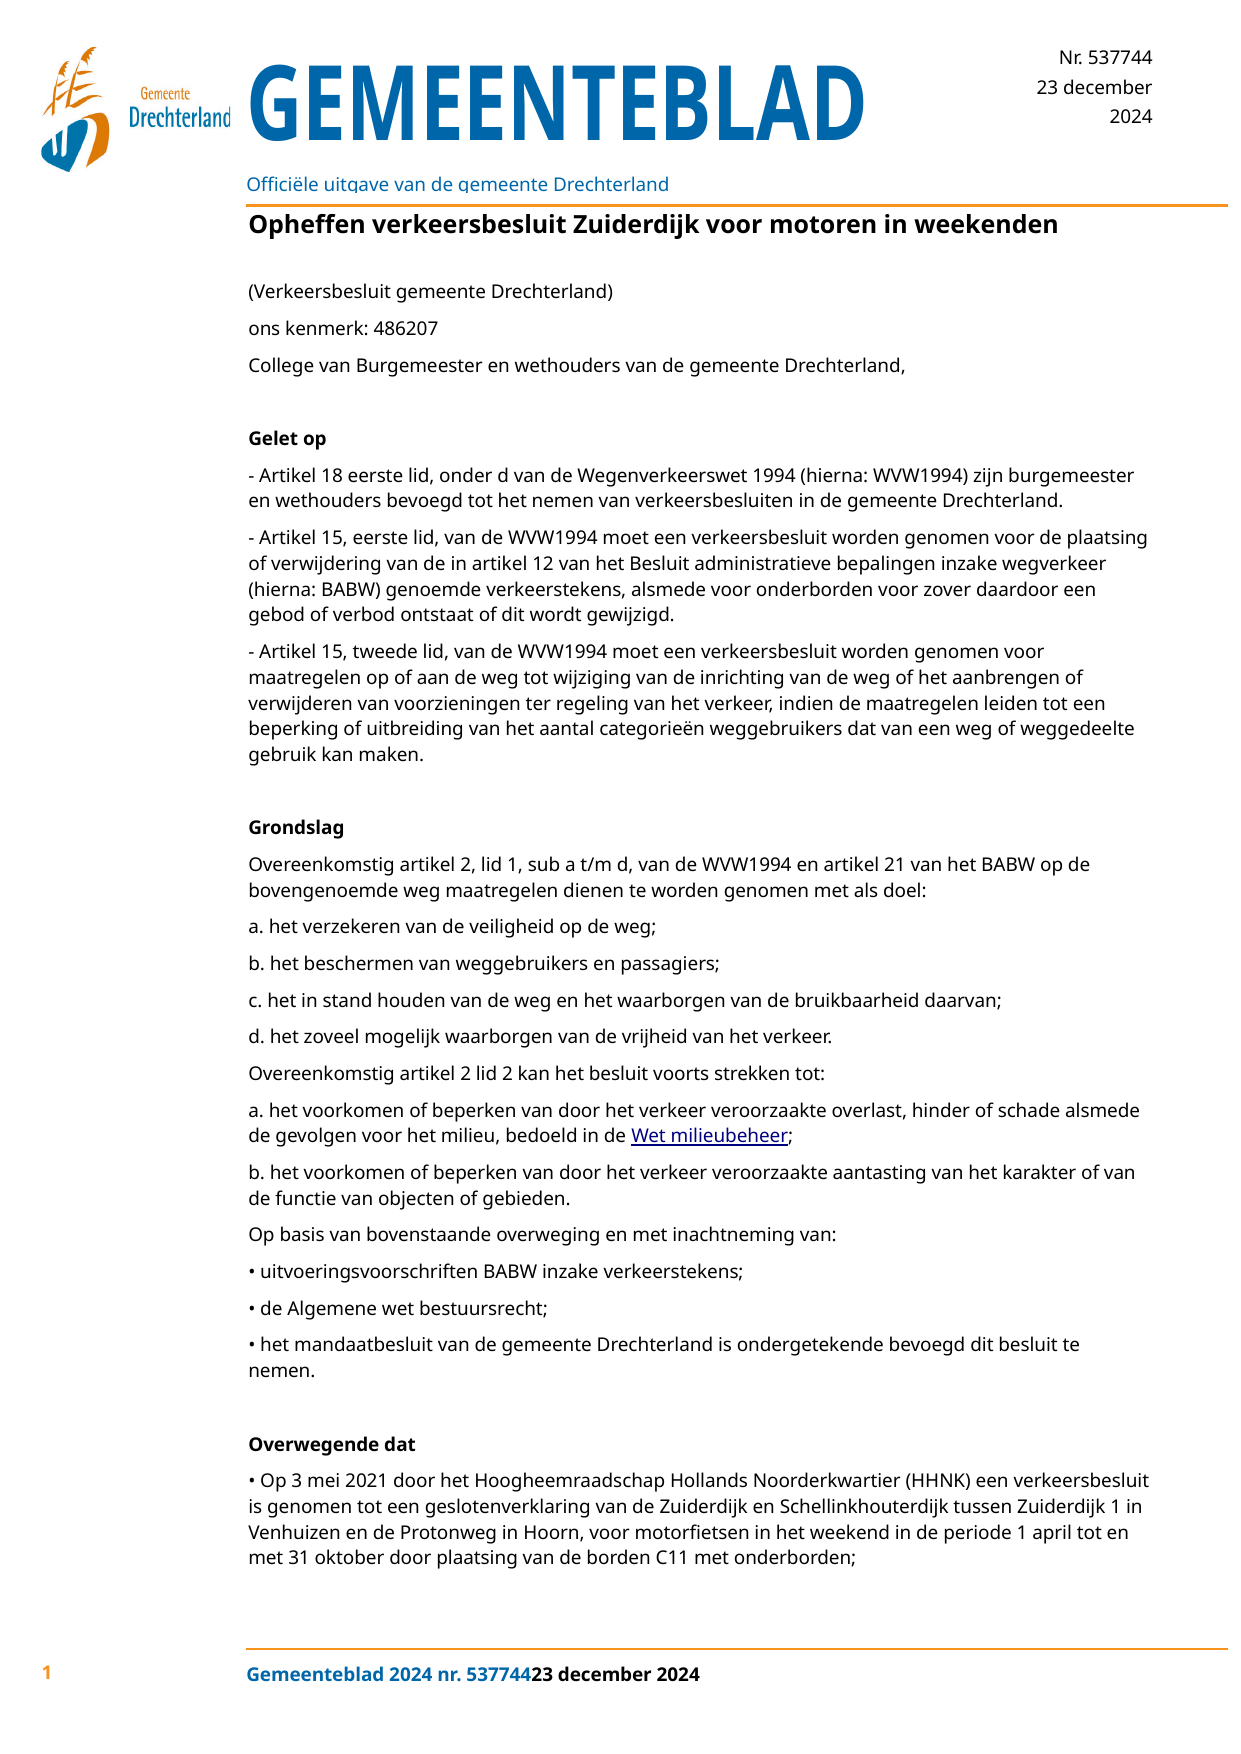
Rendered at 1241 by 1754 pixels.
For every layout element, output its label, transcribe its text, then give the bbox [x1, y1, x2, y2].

text - Artikel 15, eerste lid, van de WVW1994 moet een verkeersbesluit worden genomen voor de plaatsing of verwijdering van de in artikel 12 van het Besluit administratieve bepalingen inzake wegverkeer (hierna: BABW) genoemde verkeerstekens, alsmede voor onderborden voor zover daardoor een gebod of verbod ontstaat of dit wordt gewijzigd. [248, 524, 1152, 627]
text - Artikel 18 eerste lid, onder d van de Wegenverkeerswet 1994 (hierna: WVW1994) zijn burgemeester en wethouders bevoegd tot het nemen van ver­keersbe­sluiten in de gemeente Drechterland. [248, 462, 1152, 513]
text Overeenkomstig artikel 2, lid 1, sub a t/m d, van de WVW1994 en artikel 21 van het BABW op de bovengenoemde weg maatregelen dienen te worden genomen met als doel: [248, 851, 1152, 903]
picture [41, 158, 64, 172]
text b. het voorkomen of beperken van door het verkeer veroorzaakte aantasting van het karakter of van de functie van objecten of gebieden. [248, 1159, 1152, 1211]
text Opheffen verkeersbesluit Zuiderdijk voor motoren in weekenden [248, 207, 1152, 241]
text c. het in stand houden van de weg en het waarborgen van de bruikbaarheid daarvan; [248, 987, 1152, 1013]
picture [41, 47, 231, 172]
text ons kenmerk: 486207 [248, 315, 1152, 341]
text (Verkeersbesluit gemeente Drechterland) [248, 279, 1152, 304]
text d. het zoveel mogelijk waarborgen van de vrijheid van het verkeer. [248, 1023, 1152, 1049]
text Overwegende dat [248, 1431, 1152, 1456]
text College van Burgemeester en wethouders van de gemeente Drechterland, [248, 352, 1152, 378]
text a. het voorkomen of beperken van door het verkeer veroorzaakte overlast, hinder of schade alsmede de gevolgen voor het milieu, bedoeld in de Wet milieubeheer; [248, 1097, 1152, 1148]
text Grondslag [248, 814, 1152, 840]
text • het mandaatbesluit van de gemeente Drechterland is ondergetekende bevoegd dit besluit te nemen. [248, 1332, 1152, 1383]
text • uitvoeringsvoorschriften BABW inzake verkeerstekens; [248, 1258, 1152, 1284]
picture [226, 115, 231, 124]
text a. het verzekeren van de veiligheid op de weg; [248, 913, 1152, 939]
text - Artikel 15, tweede lid, van de WVW1994 moet een verkeersbesluit worden genomen voor maatregelen op of aan de weg tot wijziging van de inrichting van de weg of het aanbrengen of verwijderen van voorzieningen ter regeling van het verkeer, indien de maatregelen leiden tot een beperking of uitbreiding van het aantal categorieën weggebruikers dat van een weg of weggedeelte gebruik kan maken. [248, 638, 1152, 767]
text Overeenkomstig artikel 2 lid 2 kan het besluit voorts strekken tot: [248, 1060, 1152, 1086]
text • Op 3 mei 2021 door het Hoogheemraadschap Hollands Noorderkwartier (HHNK) een verkeersbesluit is genomen tot een geslotenverklaring van de Zuiderdijk en Schellinkhouterdijk tussen Zuiderdijk 1 in Venhuizen en de Protonweg in Hoorn, voor motorfietsen in het weekend in de periode 1 april tot en met 31 oktober door plaatsing van de borden C11 met onderborden; [248, 1467, 1152, 1570]
text Gelet op [248, 425, 1152, 451]
text • de Algemene wet bestuursrecht; [248, 1295, 1152, 1321]
text b. het beschermen van weggebruikers en passagiers; [248, 950, 1152, 976]
text Op basis van bovenstaande overweging en met inachtneming van: [248, 1222, 1152, 1247]
